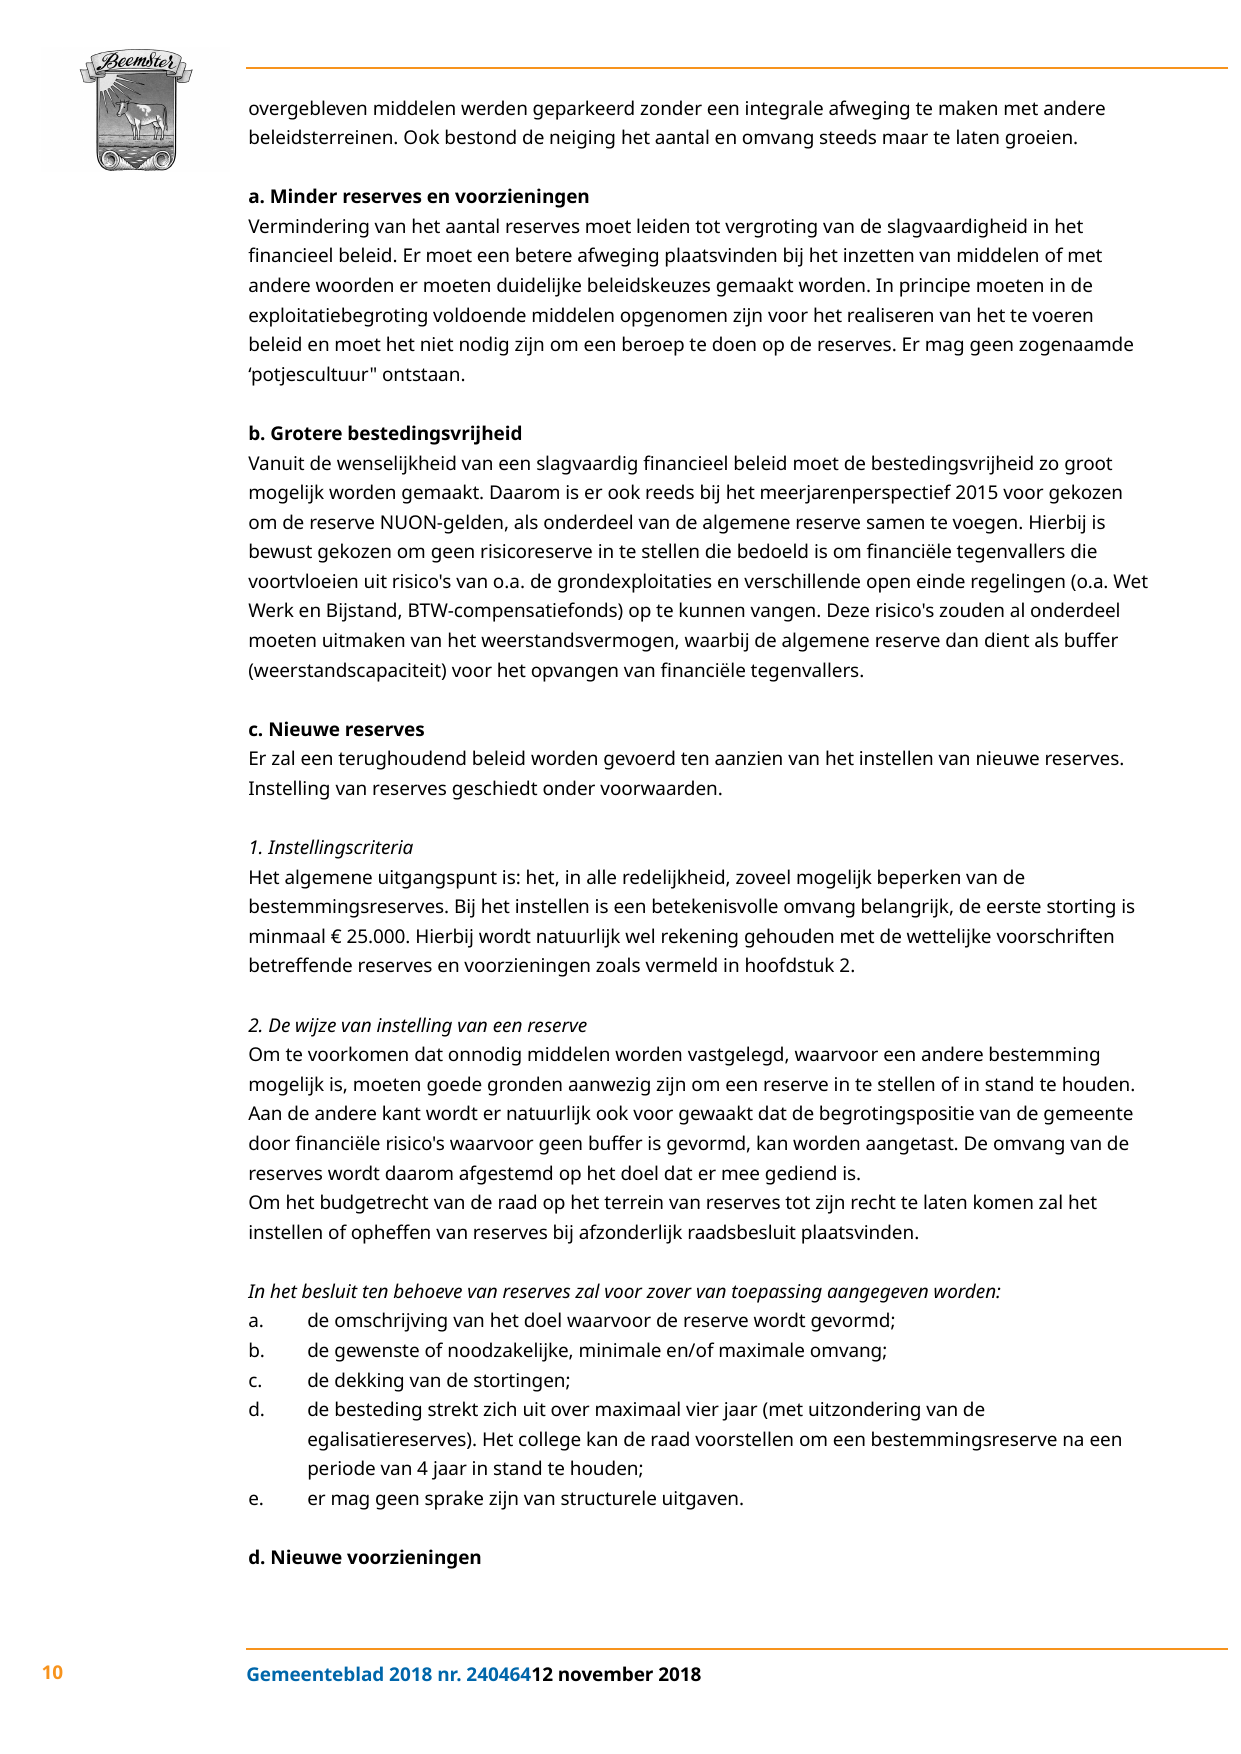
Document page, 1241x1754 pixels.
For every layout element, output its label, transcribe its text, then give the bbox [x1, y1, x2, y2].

list er mag geen sprake zijn van structurele uitgaven. [248, 1485, 1152, 1511]
text b. Grotere bestedingsvrijheid [248, 420, 1152, 446]
text In het besluit ten behoeve van reserves zal voor zover van toepassing aangegeven worden: [248, 1278, 1152, 1304]
list de gewenste of noodzakelijke, minimale en/of maximale omvang; [248, 1337, 1152, 1363]
text d. Nieuwe voorzieningen [248, 1544, 1152, 1570]
text 1. Instellingscriteria [248, 834, 1152, 860]
text Vermindering van het aantal reserves moet leiden tot vergroting van de slagvaardigheid in het financieel beleid. Er moet een betere afweging plaatsvinden bij het inzetten van middelen of met andere woorden er moeten duidelijke beleidskeuzes gemaakt worden. In principe moeten in de exploitatiebegroting voldoende middelen opgenomen zijn voor het realiseren van het te voeren beleid en moet het niet nodig zijn om een beroep te doen op de reserves. Er mag geen zogenaamde ‘potjescultuur" ontstaan. [248, 213, 1152, 387]
text c. Nieuwe reserves [248, 716, 1152, 742]
text Aan de andere kant wordt er natuurlijk ook voor gewaakt dat de begrotingspositie van de gemeente door financiële risico's waarvoor geen buffer is gevormd, kan worden aangetast. De omvang van de reserves wordt daarom afgestemd op het doel dat er mee gediend is. [248, 1101, 1152, 1186]
picture [41, 47, 231, 172]
text overgebleven middelen werden geparkeerd zonder een integrale afweging te maken met andere beleidsterreinen. Ook bestond de neiging het aantal en omvang steeds maar te laten groeien. [248, 95, 1152, 150]
text 2. De wijze van instelling van een reserve [248, 1012, 1152, 1038]
text Om het budgetrecht van de raad op het terrein van reserves tot zijn recht te laten komen zal het instellen of opheffen van reserves bij afzonderlijk raadsbesluit plaatsvinden. [248, 1189, 1152, 1245]
text Om te voorkomen dat onnodig middelen worden vastgelegd, waarvoor een andere bestemming mogelijk is, moeten goede gronden aanwezig zijn om een reserve in te stellen of in stand te houden. [248, 1041, 1152, 1097]
text Het algemene uitgangspunt is: het, in alle redelijkheid, zoveel mogelijk beperken van de bestemmingsreserves. Bij het instellen is een betekenisvolle omvang belangrijk, de eerste storting is minmaal € 25.000. Hierbij wordt natuurlijk wel rekening gehouden met de wettelijke voorschriften betreffende reserves en voorzieningen zoals vermeld in hoofdstuk 2. [248, 864, 1152, 978]
text Vanuit de wenselijkheid van een slagvaardig financieel beleid moet de bestedingsvrijheid zo groot mogelijk worden gemaakt. Daarom is er ook reeds bij het meerjarenperspectief 2015 voor gekozen om de reserve NUON-gelden, als onderdeel van de algemene reserve samen te voegen. Hierbij is bewust gekozen om geen risicoreserve in te stellen die bedoeld is om financiële tegenvallers die voortvloeien uit risico's van o.a. de grondexploitaties en verschillende open einde regelingen (o.a. Wet Werk en Bijstand, BTW-compensatiefonds) op te kunnen vangen. Deze risico's zouden al onderdeel moeten uitmaken van het weerstandsvermogen, waarbij de algemene reserve dan dient als buffer (weerstandscapaciteit) voor het opvangen van financiële tegenvallers. [248, 450, 1152, 683]
list de besteding strekt zich uit over maximaal vier jaar (met uitzondering van de egalisatiereserves). Het college kan de raad voorstellen om een bestemmingsreserve na een periode van 4 jaar in stand te houden; [248, 1396, 1152, 1481]
text Er zal een terughoudend beleid worden gevoerd ten aanzien van het instellen van nieuwe reserves. Instelling van reserves geschiedt onder voorwaarden. [248, 746, 1152, 801]
list de dekking van de stortingen; [248, 1367, 1152, 1393]
list de omschrijving van het doel waarvoor de reserve wordt gevormd; [248, 1308, 1152, 1333]
text a. Minder reserves en voorzieningen [248, 183, 1152, 209]
